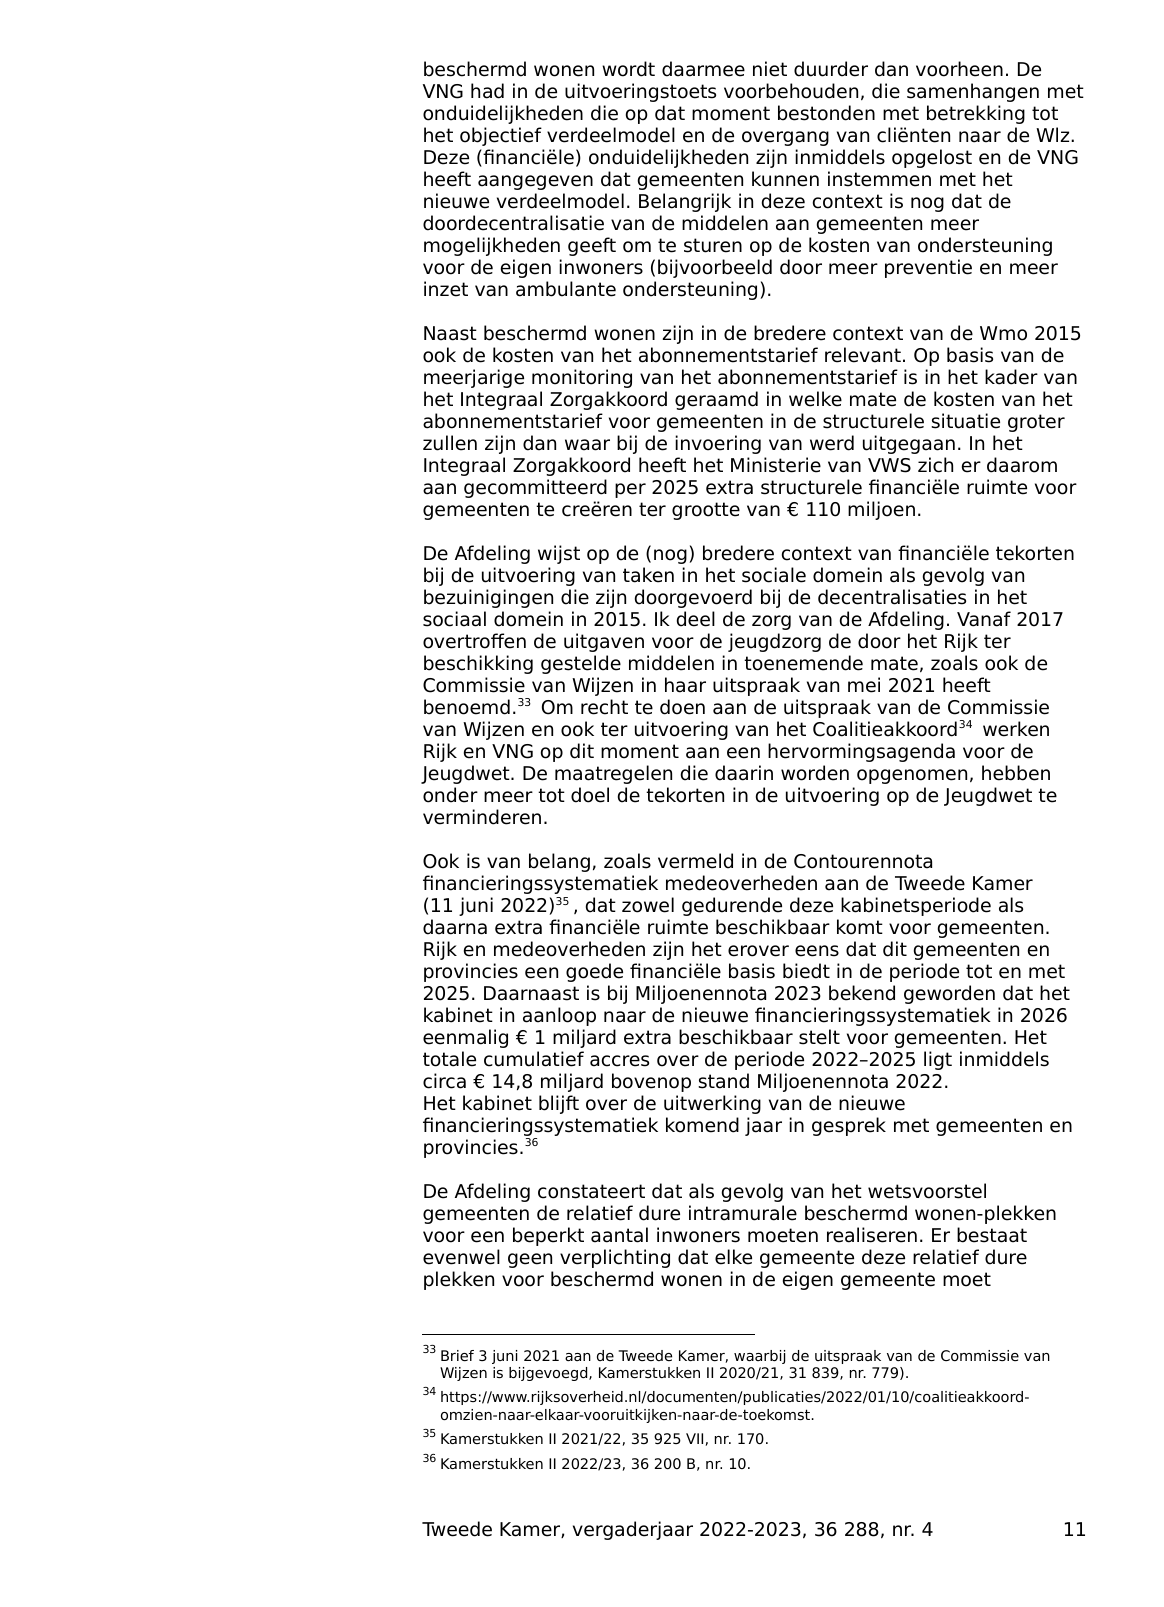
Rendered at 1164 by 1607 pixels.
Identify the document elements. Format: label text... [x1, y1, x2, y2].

text Naast beschermd wonen zijn in de bredere context van de Wmo 2015 ook de kosten van het abonnementstarief relevant. Op basis van de meerjarige monitoring van het abonnementstarief is in het kader van het Integraal Zorgakkoord geraamd in welke mate de kosten van het abonnementstarief voor gemeenten in de structurele situatie groter zullen zijn dan waar bij de invoering van werd uitgegaan. In het Integraal Zorgakkoord heeft het Ministerie van VWS zich er daarom aan gecommitteerd per 2025 extra structurele financiële ruimte voor gemeenten te creëren ter grootte van € 110 miljoen. [422, 323, 1087, 521]
text Het kabinet blijft over de uitwerking van de nieuwe financieringssystematiek komend jaar in gesprek met gemeenten en provincies. [422, 1093, 1087, 1159]
text Kamerstukken II 2021/22, 35 925 VII, nr. 170. [422, 1427, 1087, 1449]
text De Afdeling constateert dat als gevolg van het wetsvoorstel gemeenten de relatief dure intramurale beschermd wonen-plekken voor een beperkt aantal inwoners moeten realiseren. Er bestaat evenwel geen verplichting dat elke gemeente deze relatief dure plekken voor beschermd wonen in de eigen gemeente moet [422, 1181, 1087, 1291]
text De Afdeling wijst op de (nog) bredere context van financiële tekorten bij de uitvoering van taken in het sociale domein als gevolg van bezuinigingen die zijn doorgevoerd bij de decentralisaties in het sociaal domein in 2015. Ik deel de zorg van de Afdeling. Vanaf 2017 overtroffen de uitgaven voor de jeugdzorg de door het Rijk ter beschikking gestelde middelen in toenemende mate, zoals ook de Commissie van Wijzen in haar uitspraak van mei 2021 heeft benoemd. Om recht te doen aan de uitspraak van de Commissie van Wijzen en ook ter uitvoering van het Coalitieakkoord werken Rijk en VNG op dit moment aan een hervormingsagenda voor de Jeugdwet. De maatregelen die daarin worden opgenomen, hebben onder meer tot doel de tekorten in de uitvoering op de Jeugdwet te verminderen. [422, 543, 1087, 829]
text Brief 3 juni 2021 aan de Tweede Kamer, waarbij de uitspraak van de Commissie van Wijzen is bijgevoegd, Kamerstukken II 2020/21, 31 839, nr. 779). [422, 1343, 1087, 1382]
text Kamerstukken II 2022/23, 36 200 B, nr. 10. [422, 1452, 1087, 1474]
text Ook is van belang, zoals vermeld in de Contourennota financieringssystematiek medeoverheden aan de Tweede Kamer (11 juni 2022), dat zowel gedurende deze kabinetsperiode als daarna extra financiële ruimte beschikbaar komt voor gemeenten. Rijk en medeoverheden zijn het erover eens dat dit gemeenten en provincies een goede financiële basis biedt in de periode tot en met 2025. Daarnaast is bij Miljoenennota 2023 bekend geworden dat het kabinet in aanloop naar de nieuwe financieringssystematiek in 2026 eenmalig € 1 miljard extra beschikbaar stelt voor gemeenten. Het totale cumulatief accres over de periode 2022–2025 ligt inmiddels circa € 14,8 miljard bovenop stand Miljoenennota 2022. [422, 851, 1087, 1093]
text https://www.rijksoverheid.nl/documenten/publicaties/2022/01/10/coalitieakkoord-omzien-naar-elkaar-vooruitkijken-naar-de-toekomst. [422, 1385, 1087, 1424]
text beschermd wonen wordt daarmee niet duurder dan voorheen. De VNG had in de uitvoeringstoets voorbehouden, die samenhangen met onduidelijkheden die op dat moment bestonden met betrekking tot het objectief verdeelmodel en de overgang van cliënten naar de Wlz. Deze (financiële) onduidelijkheden zijn inmiddels opgelost en de VNG heeft aangegeven dat gemeenten kunnen instemmen met het nieuwe verdeelmodel. Belangrijk in deze context is nog dat de doordecentralisatie van de middelen aan gemeenten meer mogelijkheden geeft om te sturen op de kosten van ondersteuning voor de eigen inwoners (bijvoorbeeld door meer preventie en meer inzet van ambulante ondersteuning). [422, 59, 1087, 301]
